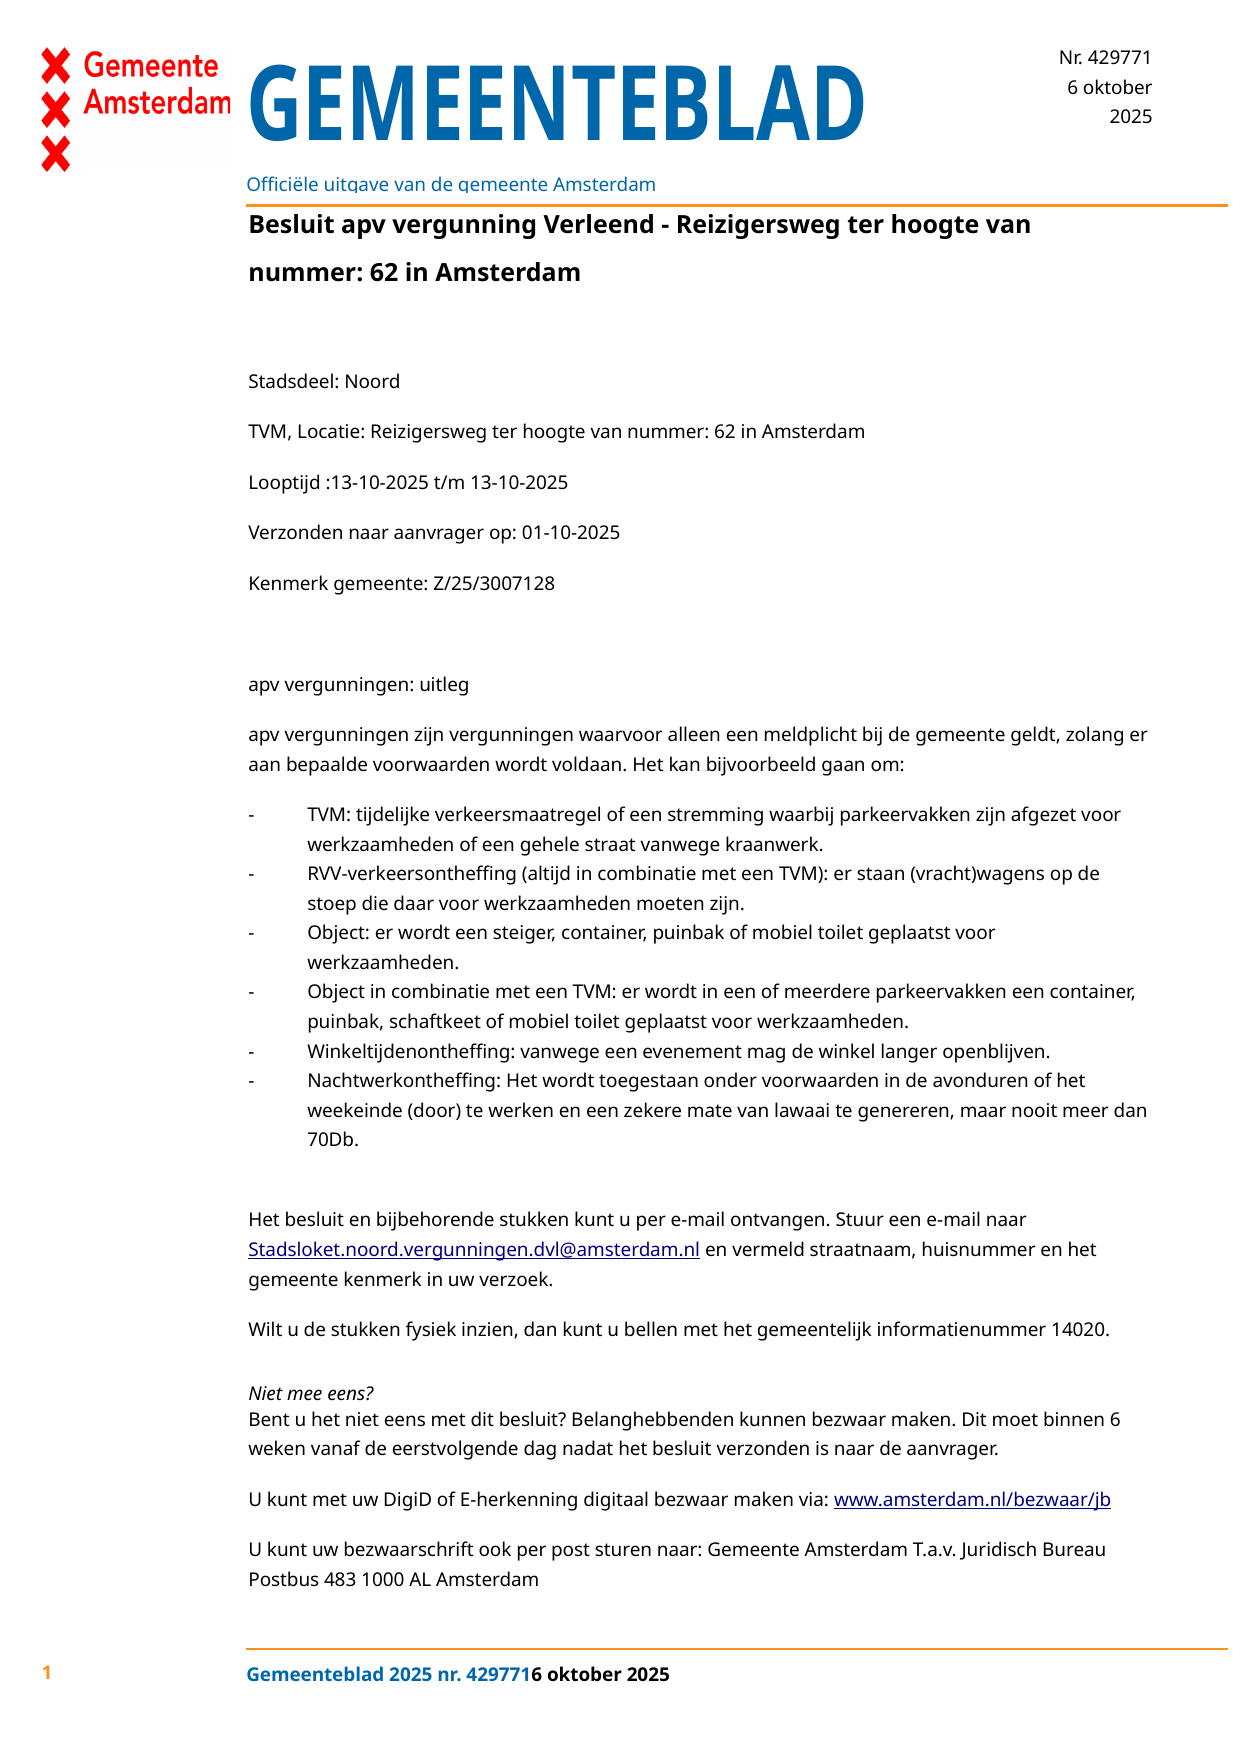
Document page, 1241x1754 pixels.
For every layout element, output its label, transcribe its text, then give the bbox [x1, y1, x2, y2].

text Stadsdeel: Noord [248, 368, 1152, 394]
list RVV-verkeersontheffing (altijd in combinatie met een TVM): er staan (vracht)wagens op de stoep die daar voor werkzaamheden moeten zijn. [248, 860, 1152, 916]
list Nachtwerkontheffing: Het wordt toegestaan onder voorwaarden in de avonduren of het weekeinde (door) te werken en een zekere mate van lawaai te genereren, maar nooit meer dan 70Db. [248, 1067, 1152, 1152]
text Niet mee eens? [248, 1380, 1152, 1406]
list Object in combinatie met een TVM: er wordt in een of meerdere parkeervakken een container, puinbak, schaftkeet of mobiel toilet geplaatst voor werkzaamheden. [248, 979, 1152, 1034]
text apv vergunningen zijn vergunningen waarvoor alleen een meldplicht bij de gemeente geldt, zolang er aan bepaalde voorwaarden wordt voldaan. Het kan bijvoorbeeld gaan om: [248, 721, 1152, 777]
text Looptijd :13-10-2025 t/m 13-10-2025 [248, 469, 1152, 495]
text Besluit apv vergunning Verleend - Reizigersweg ter hoogte van nummer: 62 in Amsterdam [248, 207, 1152, 288]
text TVM, Locatie: Reizigersweg ter hoogte van nummer: 62 in Amsterdam [248, 419, 1152, 444]
list TVM: tijdelijke verkeersmaatregel of een stremming waarbij parkeervakken zijn afgezet voor werkzaamheden of een gehele straat vanwege kraanwerk. [248, 801, 1152, 857]
text Het besluit en bijbehorende stukken kunt u per e-mail ontvangen. Stuur een e-mail naar Stadsloket.noord.vergunningen.dvl@amsterdam.nl en vermeld straatnaam, huisnummer en het gemeente kenmerk in uw verzoek. [248, 1207, 1152, 1292]
list Object: er wordt een steiger, container, puinbak of mobiel toilet geplaatst voor werkzaamheden. [248, 919, 1152, 975]
list Winkeltijdenontheffing: vanwege een evenement mag de winkel langer openblijven. [248, 1038, 1152, 1064]
text Kenmerk gemeente: Z/25/3007128 [248, 570, 1152, 596]
text Verzonden naar aanvrager op: 01-10-2025 [248, 519, 1152, 545]
text Wilt u de stukken fysiek inzien, dan kunt u bellen met het gemeentelijk informatienummer 14020. [248, 1316, 1152, 1342]
text U kunt met uw DigiD of E-herkenning digitaal bezwaar maken via: www.amsterdam.nl/bezwaar/jb [248, 1486, 1152, 1512]
picture [41, 47, 231, 172]
text Bent u het niet eens met dit besluit? Belanghebbenden kunnen bezwaar maken. Dit moet binnen 6 weken vanaf de eerstvolgende dag nadat het besluit verzonden is naar de aanvrager. [248, 1406, 1152, 1461]
text U kunt uw bezwaarschrift ook per post sturen naar: Gemeente Amsterdam T.a.v. Juridisch Bureau Postbus 483 1000 AL Amsterdam [248, 1536, 1152, 1592]
text apv vergunningen: uitleg [248, 671, 1152, 697]
